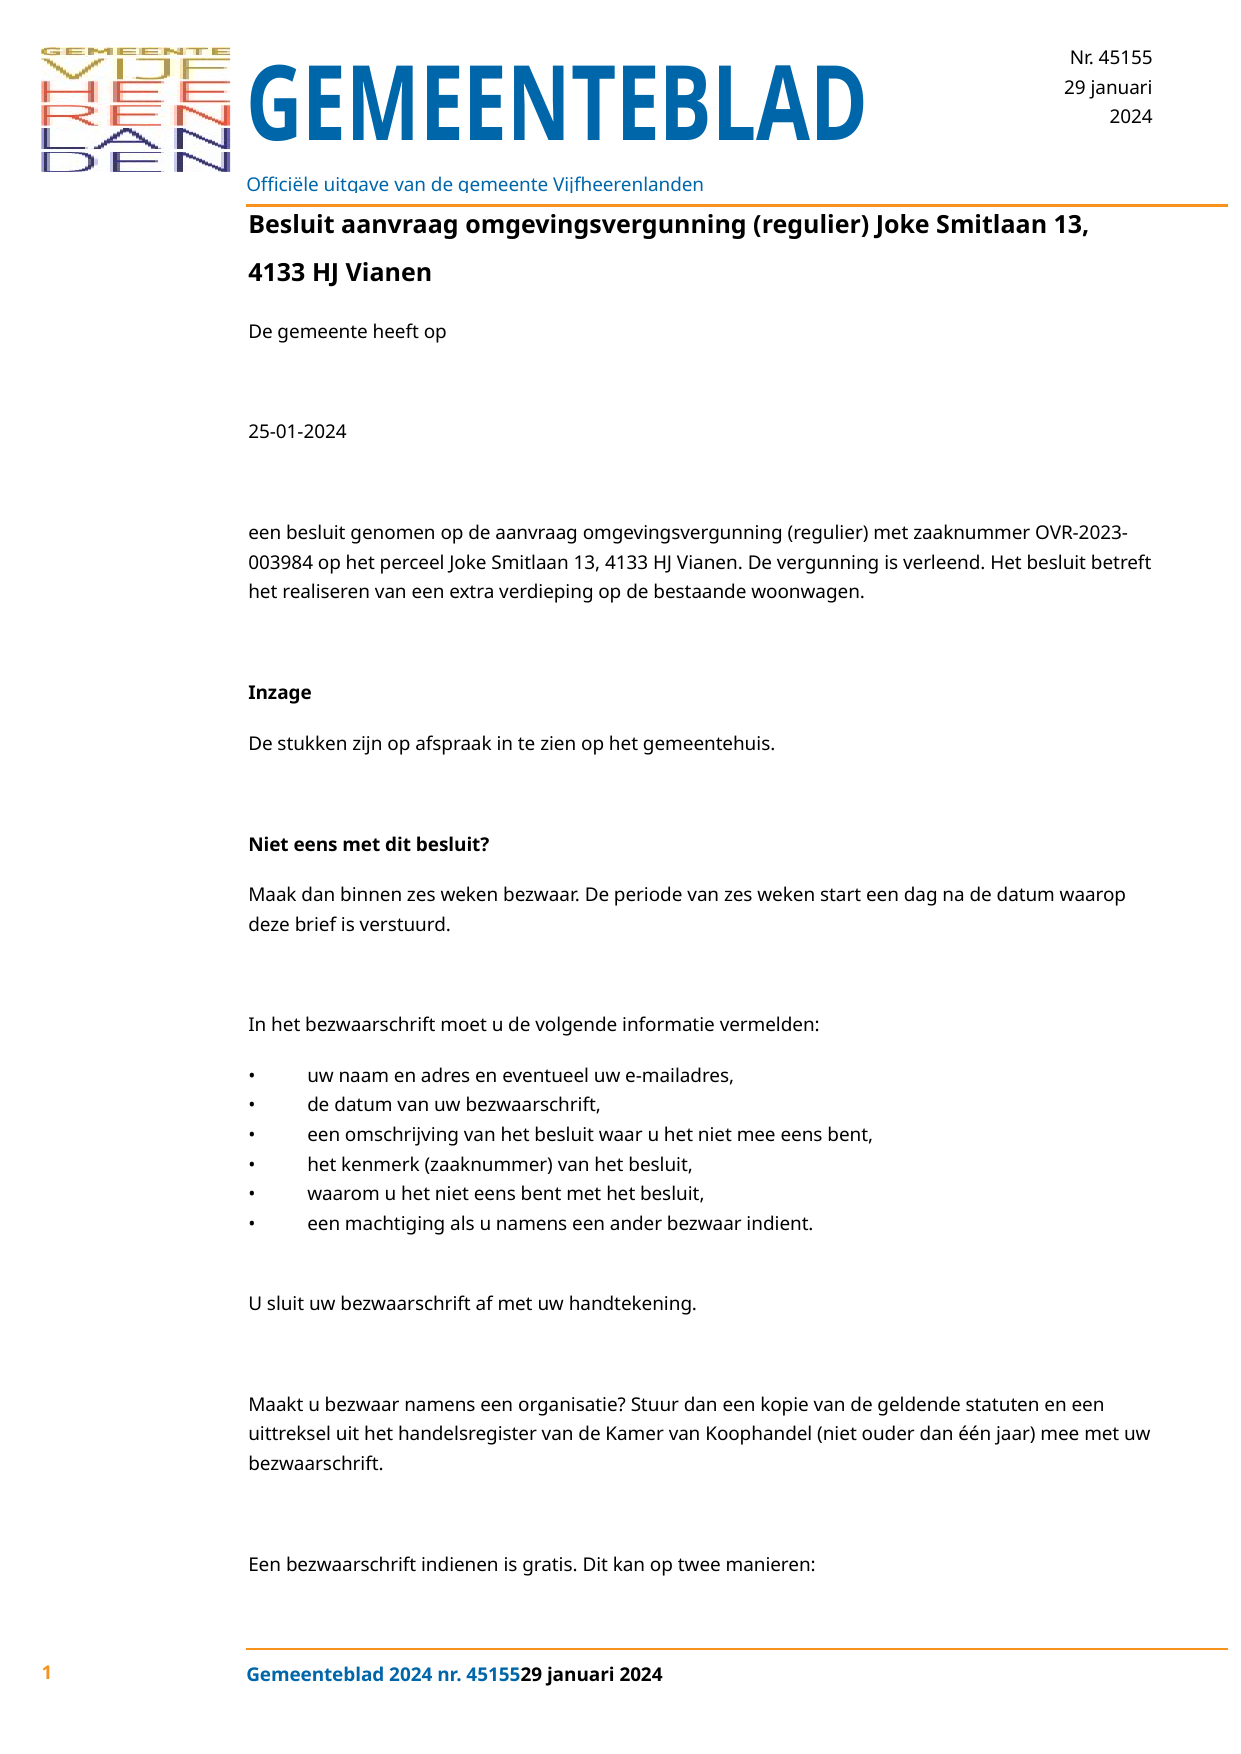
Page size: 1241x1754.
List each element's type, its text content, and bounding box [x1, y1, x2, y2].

text Maak dan binnen zes weken bezwaar. De periode van zes weken start een dag na de datum waarop deze brief is verstuurd. [248, 881, 1152, 937]
list uw naam en adres en eventueel uw e-mailadres, [248, 1062, 1152, 1088]
text Maakt u bezwaar namens een organisatie? Stuur dan een kopie van de geldende statuten en een uittreksel uit het handelsregister van de Kamer van Koophandel (niet ouder dan één jaar) mee met uw bezwaarschrift. [248, 1391, 1152, 1476]
text De gemeente heeft op [248, 318, 1152, 344]
text 25-01-2024 [248, 419, 1152, 444]
text een besluit genomen op de aanvraag omgevingsvergunning (regulier) met zaaknummer OVR-2023-003984 op het perceel Joke Smitlaan 13, 4133 HJ Vianen. De vergunning is verleend. Het besluit betreft het realiseren van een extra verdieping op de bestaande woonwagen. [248, 519, 1152, 604]
list het kenmerk (zaaknummer) van het besluit, [248, 1151, 1152, 1177]
text U sluit uw bezwaarschrift af met uw handtekening. [248, 1290, 1152, 1316]
text Een bezwaarschrift indienen is gratis. Dit kan op twee manieren: [248, 1551, 1152, 1577]
text In het bezwaarschrift moet u de volgende informatie vermelden: [248, 1012, 1152, 1037]
list waarom u het niet eens bent met het besluit, [248, 1180, 1152, 1206]
list een omschrijving van het besluit waar u het niet mee eens bent, [248, 1121, 1152, 1147]
picture [41, 47, 231, 172]
text De stukken zijn op afspraak in te zien op het gemeentehuis. [248, 730, 1152, 756]
text Niet eens met dit besluit? [248, 831, 1152, 857]
list een machtiging als u namens een ander bezwaar indient. [248, 1210, 1152, 1236]
text Besluit aanvraag omgevingsvergunning (regulier) Joke Smitlaan 13, 4133 HJ Vianen [248, 207, 1152, 288]
list de datum van uw bezwaarschrift, [248, 1092, 1152, 1117]
text Inzage [248, 679, 1152, 705]
